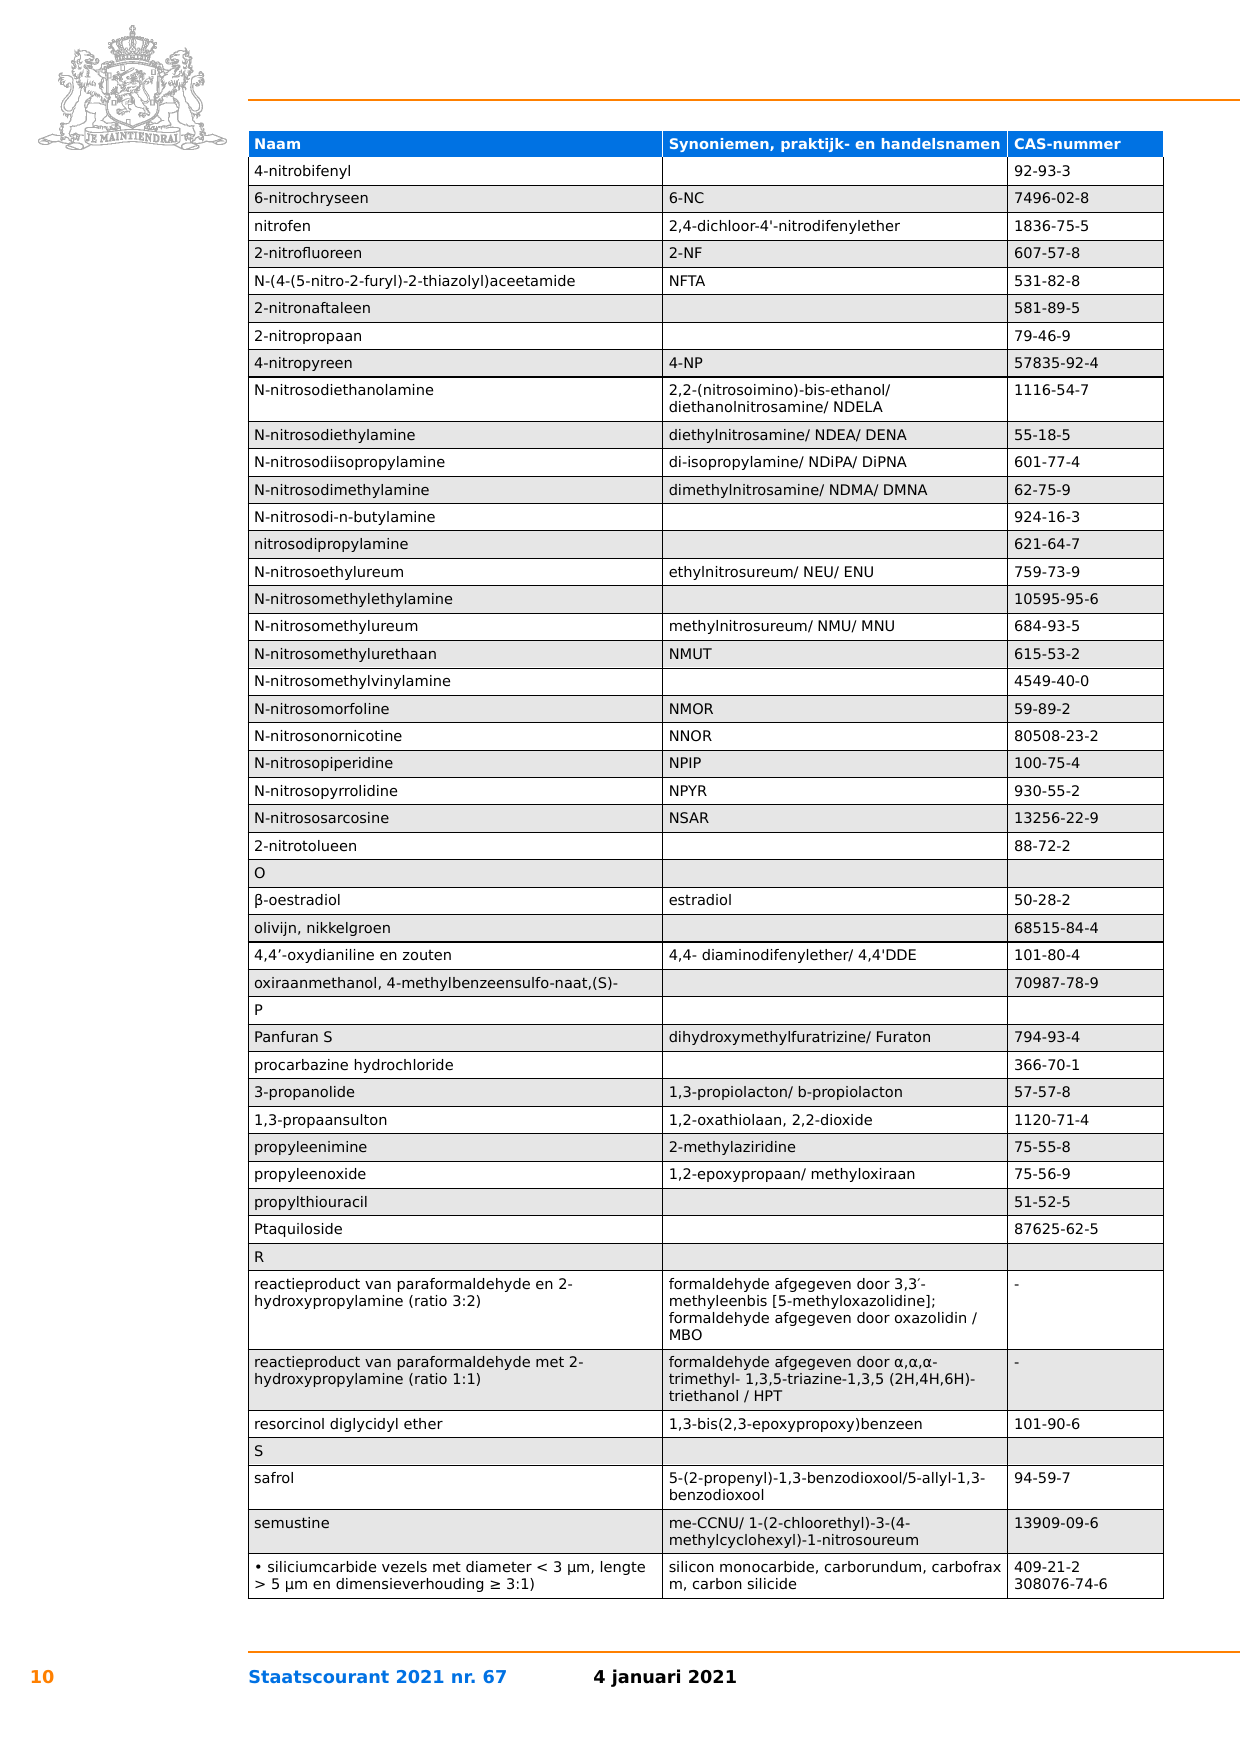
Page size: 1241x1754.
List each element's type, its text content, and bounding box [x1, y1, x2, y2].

table_cell 79-46-9 [1008, 323, 1163, 349]
table_cell 759-73-9 [1008, 559, 1163, 585]
table_cell 794-93-4 [1008, 1025, 1163, 1051]
picture [38, 25, 227, 150]
table_cell - [1008, 1350, 1163, 1410]
table_cell 615-53-2 [1008, 641, 1163, 667]
table_cell 4-nitropyreen [249, 350, 662, 376]
table_cell 100-75-4 [1008, 751, 1163, 777]
table_cell [663, 158, 1007, 185]
table_cell oxiraanmethanol, 4-methylbenzeensulfo-naat,(S)- [249, 970, 662, 996]
table_cell propyleenoxide [249, 1162, 662, 1188]
table_cell N-nitrosodimethylamine [249, 477, 662, 503]
table_cell [663, 970, 1007, 996]
table_cell 2-methylaziridine [663, 1134, 1007, 1161]
table_cell 10595-95-6 [1008, 586, 1163, 613]
table_cell 59-89-2 [1008, 696, 1163, 722]
table_cell 1120-71-4 [1008, 1107, 1163, 1133]
table_cell [663, 915, 1007, 941]
table_cell β-oestradiol [249, 888, 662, 914]
table_cell NNOR [663, 723, 1007, 749]
table_cell 2,4-dichloor-4'-nitrodifenylether [663, 213, 1007, 239]
table_cell [663, 586, 1007, 613]
table_cell N-nitrosomethylethylamine [249, 586, 662, 613]
table_cell silicon monocarbide, carborundum, carbofrax m, carbon silicide [663, 1554, 1007, 1598]
table_cell N-nitrosodiisopropylamine [249, 449, 662, 476]
table_cell propyleenimine [249, 1134, 662, 1161]
table_cell 75-55-8 [1008, 1134, 1163, 1161]
table_cell 4,4- diaminodifenylether/ 4,4'DDE [663, 943, 1007, 969]
table_cell 4-nitrobifenyl [249, 158, 662, 185]
table_cell 924-16-3 [1008, 504, 1163, 530]
table_cell N-nitrosomethylvinylamine [249, 669, 662, 695]
table_header Naam [249, 131, 662, 157]
table_cell semustine [249, 1510, 662, 1553]
table_cell di-isopropylamine/ NDiPA/ DiPNA [663, 449, 1007, 476]
table_cell [663, 1189, 1007, 1215]
table_cell 80508-23-2 [1008, 723, 1163, 749]
table_cell ethylnitrosureum/ NEU/ ENU [663, 559, 1007, 585]
table_cell propylthiouracil [249, 1189, 662, 1215]
table_cell [663, 997, 1007, 1023]
table_cell N-nitrosonornicotine [249, 723, 662, 749]
table_cell 4-NP [663, 350, 1007, 376]
table_cell 531-82-8 [1008, 268, 1163, 294]
table_cell methylnitrosureum/ NMU/ MNU [663, 614, 1007, 640]
table_cell 2-nitrotolueen [249, 833, 662, 859]
table_cell [663, 504, 1007, 530]
table_cell NPIP [663, 751, 1007, 777]
table_cell 621-64-7 [1008, 531, 1163, 558]
table_cell NMOR [663, 696, 1007, 722]
table_cell N-nitrosomethylurethaan [249, 641, 662, 667]
table_cell reactieproduct van paraformaldehyde met 2-hydroxypropylamine (ratio 1:1) [249, 1350, 662, 1410]
table_cell dihydroxymethylfuratrizine/ Furaton [663, 1025, 1007, 1051]
table_cell 92-93-3 [1008, 158, 1163, 185]
table_cell [663, 669, 1007, 695]
table_cell 68515-84-4 [1008, 915, 1163, 941]
table_cell 57835-92-4 [1008, 350, 1163, 376]
table_cell 57-57-8 [1008, 1079, 1163, 1106]
table_cell O [249, 860, 662, 887]
table_cell N-nitrosomorfoline [249, 696, 662, 722]
table_cell Ptaquiloside [249, 1216, 662, 1243]
table_cell 3-propanolide [249, 1079, 662, 1106]
table_cell 1,3-bis(2,3-epoxypropoxy)benzeen [663, 1411, 1007, 1437]
table_cell 2-nitronaftaleen [249, 295, 662, 322]
table_cell NSAR [663, 805, 1007, 832]
table_cell 94-59-7 [1008, 1466, 1163, 1509]
table_cell 1836-75-5 [1008, 213, 1163, 239]
table_cell [1008, 1244, 1163, 1270]
table_cell N-nitrosopyrrolidine [249, 778, 662, 804]
table_cell estradiol [663, 888, 1007, 914]
table_cell 6-nitrochryseen [249, 186, 662, 212]
table_cell N-nitrosopiperidine [249, 751, 662, 777]
table_header CAS-nummer [1008, 131, 1163, 157]
table_cell formaldehyde afgegeven door 3,3′-methyleenbis [5-methyloxazolidine]; formaldehyde afgegeven door oxazolidin / MBO [663, 1271, 1007, 1348]
table_cell 4,4’-oxydianiline en zouten [249, 943, 662, 969]
table_cell 2-NF [663, 241, 1007, 267]
table_cell 1,3-propaansulton [249, 1107, 662, 1133]
table_cell 50-28-2 [1008, 888, 1163, 914]
table_cell 88-72-2 [1008, 833, 1163, 859]
table_cell N-nitrosodiethanolamine [249, 378, 662, 421]
table_cell Panfuran S [249, 1025, 662, 1051]
table_cell nitrosodipropylamine [249, 531, 662, 558]
table_cell [663, 1244, 1007, 1270]
table_cell 6-NC [663, 186, 1007, 212]
table_cell 101-80-4 [1008, 943, 1163, 969]
table_cell 87625-62-5 [1008, 1216, 1163, 1243]
table_cell R [249, 1244, 662, 1270]
table_cell N-nitrosoethylureum [249, 559, 662, 585]
table_cell diethylnitrosamine/ NDEA/ DENA [663, 422, 1007, 448]
table_cell 930-55-2 [1008, 778, 1163, 804]
table_cell [663, 295, 1007, 322]
table_cell 409-21-2 308076-74-6 [1008, 1554, 1163, 1598]
table_cell reactieproduct van paraformaldehyde en 2-hydroxypropylamine (ratio 3:2) [249, 1271, 662, 1348]
table_cell [1008, 1438, 1163, 1464]
table_cell dimethylnitrosamine/ NDMA/ DMNA [663, 477, 1007, 503]
table_cell 75-56-9 [1008, 1162, 1163, 1188]
table_cell 7496-02-8 [1008, 186, 1163, 212]
table_cell [663, 860, 1007, 887]
table_cell 55-18-5 [1008, 422, 1163, 448]
table_cell N-nitrosomethylureum [249, 614, 662, 640]
table_cell 2-nitropropaan [249, 323, 662, 349]
table_cell 2-nitrofluoreen [249, 241, 662, 267]
table_cell [663, 833, 1007, 859]
table_cell 4549-40-0 [1008, 669, 1163, 695]
table_cell N-nitrosodi-n-butylamine [249, 504, 662, 530]
table_cell - [1008, 1271, 1163, 1348]
table_cell N-nitrososarcosine [249, 805, 662, 832]
table_cell nitrofen [249, 213, 662, 239]
table_cell 581-89-5 [1008, 295, 1163, 322]
table_cell 1,2-epoxypropaan/ methyloxiraan [663, 1162, 1007, 1188]
table_cell me-CCNU/ 1-(2-chloorethyl)-3-(4-methylcyclohexyl)-1-nitrosoureum [663, 1510, 1007, 1553]
table_cell P [249, 997, 662, 1023]
table_cell 13909-09-6 [1008, 1510, 1163, 1553]
table_cell [663, 1438, 1007, 1464]
table_cell 607-57-8 [1008, 241, 1163, 267]
table_cell 684-93-5 [1008, 614, 1163, 640]
table_cell N-(4-(5-nitro-2-furyl)-2-thiazolyl)aceetamide [249, 268, 662, 294]
table_cell 51-52-5 [1008, 1189, 1163, 1215]
table_cell 70987-78-9 [1008, 970, 1163, 996]
table_cell 101-90-6 [1008, 1411, 1163, 1437]
table_cell 366-70-1 [1008, 1052, 1163, 1078]
table_cell S [249, 1438, 662, 1464]
table_cell 62-75-9 [1008, 477, 1163, 503]
table_cell [663, 1216, 1007, 1243]
table_cell NMUT [663, 641, 1007, 667]
table_cell [1008, 997, 1163, 1023]
table_cell 5-(2-propenyl)-1,3-benzodioxool/5-allyl-1,3-benzodioxool [663, 1466, 1007, 1509]
table_cell NPYR [663, 778, 1007, 804]
table_cell N-nitrosodiethylamine [249, 422, 662, 448]
table_cell [663, 323, 1007, 349]
table_cell safrol [249, 1466, 662, 1509]
table_cell procarbazine hydrochloride [249, 1052, 662, 1078]
table_cell 1,3-propiolacton/ b-propiolacton [663, 1079, 1007, 1106]
table_cell • siliciumcarbide vezels met diameter < 3 μm, lengte > 5 μm en dimensieverhouding ≥ 3:1) [249, 1554, 662, 1598]
table_cell 1116-54-7 [1008, 378, 1163, 421]
table_cell NFTA [663, 268, 1007, 294]
table_header Synoniemen, praktijk- en handelsnamen [663, 131, 1007, 157]
table_cell [663, 1052, 1007, 1078]
table_cell [1008, 860, 1163, 887]
table_cell 1,2-oxathiolaan, 2,2-dioxide [663, 1107, 1007, 1133]
table_cell resorcinol diglycidyl ether [249, 1411, 662, 1437]
table_cell 13256-22-9 [1008, 805, 1163, 832]
table_cell olivijn, nikkelgroen [249, 915, 662, 941]
table_cell 2,2-(nitrosoimino)-bis-ethanol/ diethanolnitrosamine/ NDELA [663, 378, 1007, 421]
table_cell [663, 531, 1007, 558]
table_cell 601-77-4 [1008, 449, 1163, 476]
table_cell formaldehyde afgegeven door α,α,α-trimethyl- 1,3,5-triazine-1,3,5 (2H,4H,6H)-triethanol / HPT [663, 1350, 1007, 1410]
